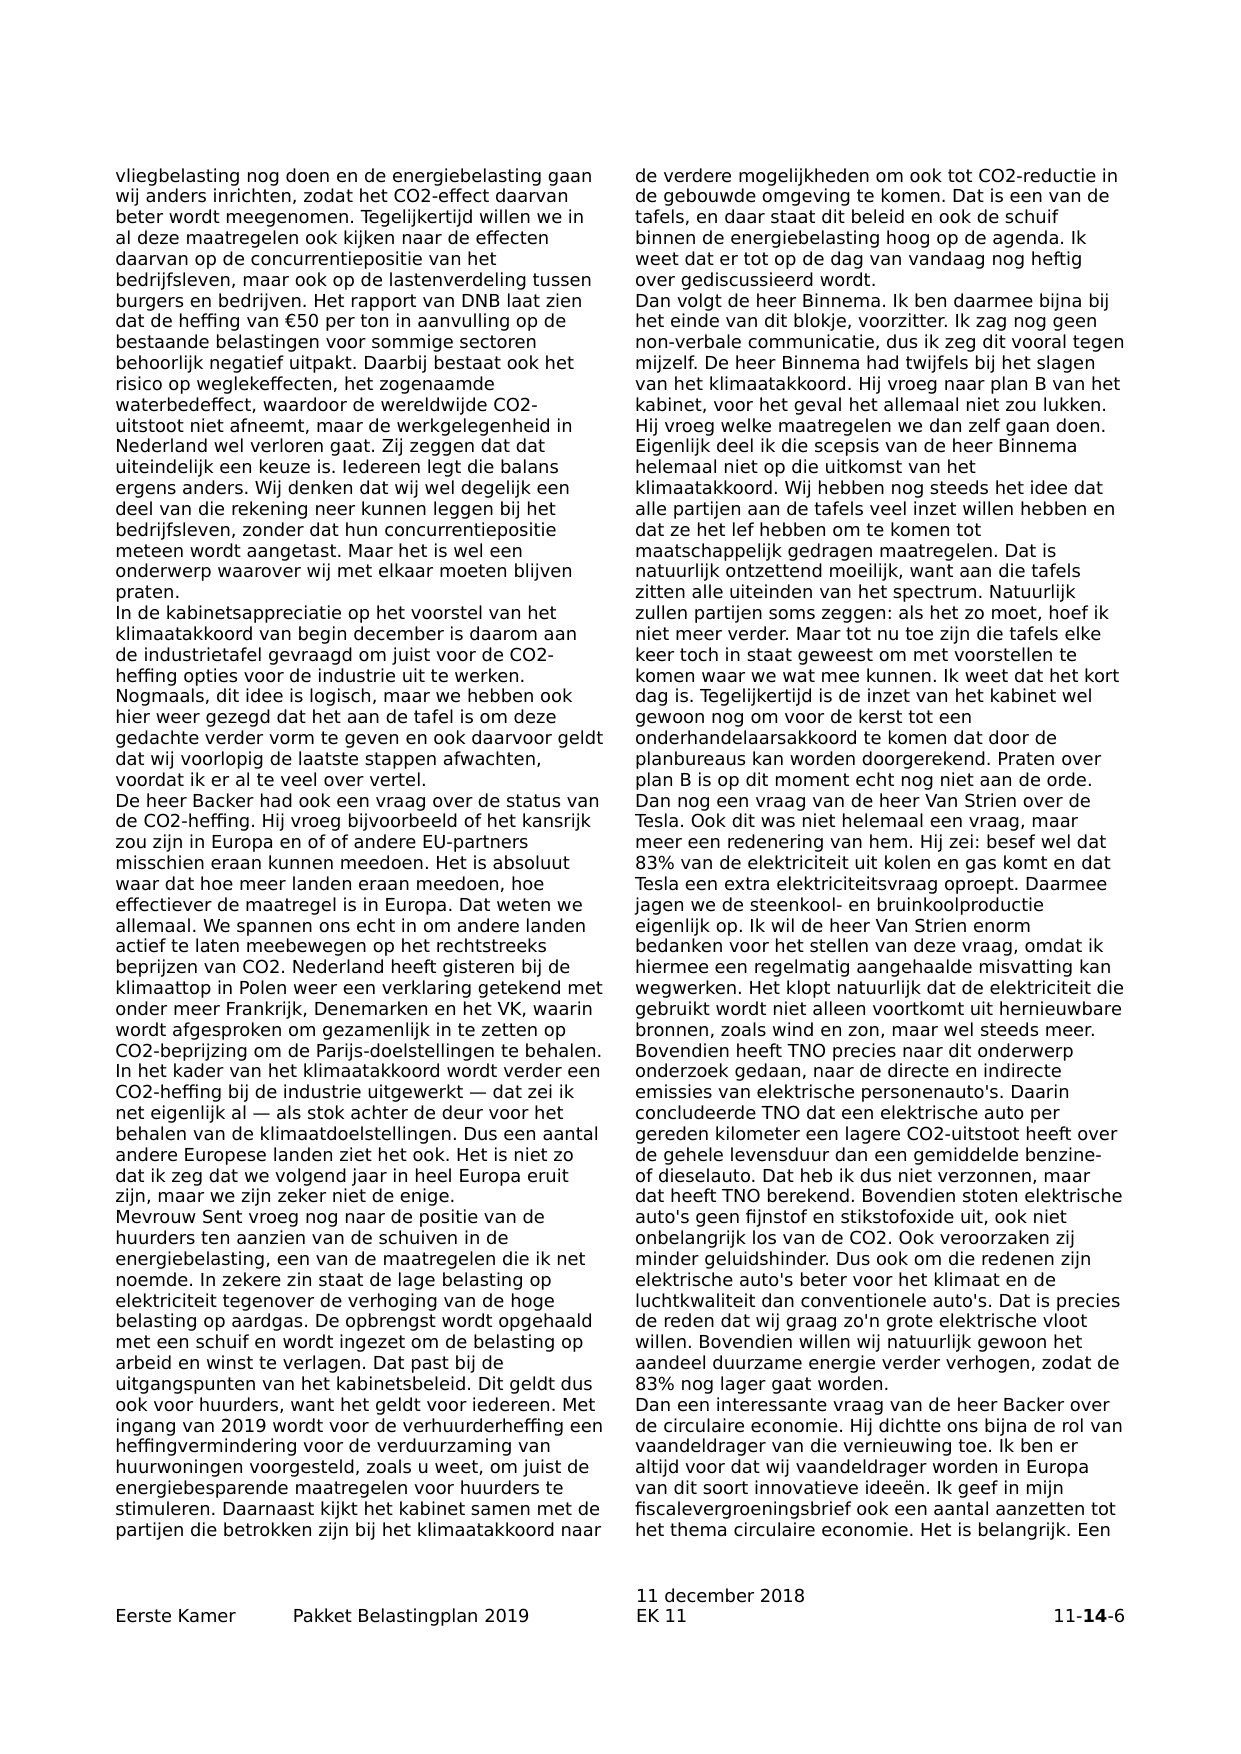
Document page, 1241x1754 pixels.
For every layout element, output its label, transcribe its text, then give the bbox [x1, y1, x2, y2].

text Dan een interessante vraag van de heer Backer over de circulaire economie. Hij dichtte ons bijna de rol van vaandeldrager van die vernieuwing toe. Ik ben er altijd voor dat wij vaandeldrager worden in Europa van dit soort innovatieve ideeën. Ik geef in mijn fiscalevergroeningsbrief ook een aantal aanzetten tot het thema circulaire economie. Het is belangrijk. Een [635, 1394, 1125, 1540]
text Dan nog een vraag van de heer Van Strien over de Tesla. Ook dit was niet helemaal een vraag, maar meer een redenering van hem. Hij zei: besef wel dat 83% van de elektriciteit uit kolen en gas komt en dat Tesla een extra elektriciteitsvraag oproept. Daarmee jagen we de steenkool- en bruinkoolproductie eigenlijk op. Ik wil de heer Van Strien enorm bedanken voor het stellen van deze vraag, omdat ik hiermee een regelmatig aangehaalde misvatting kan wegwerken. Het klopt natuurlijk dat de elektriciteit die gebruikt wordt niet alleen voortkomt uit hernieuwbare bronnen, zoals wind en zon, maar wel steeds meer. Bovendien heeft TNO precies naar dit onderwerp onderzoek gedaan, naar de directe en indirecte emissies van elektrische personenauto's. Daarin concludeerde TNO dat een elektrische auto per gereden kilometer een lagere CO2-uitstoot heeft over de gehele levensduur dan een gemiddelde benzine- of dieselauto. Dat heb ik dus niet verzonnen, maar dat heeft TNO berekend. Bovendien stoten elektrische auto's geen fijnstof en stikstofoxide uit, ook niet onbelangrijk los van de CO2. Ook veroorzaken zij minder geluidshinder. Dus ook om die redenen zijn elektrische auto's beter voor het klimaat en de luchtkwaliteit dan conventionele auto's. Dat is precies de reden dat wij graag zo'n grote elektrische vloot willen. Bovendien willen wij natuurlijk gewoon het aandeel duurzame energie verder verhogen, zodat de 83% nog lager gaat worden. [635, 790, 1125, 1394]
text Mevrouw Sent vroeg nog naar de positie van de huurders ten aanzien van de schuiven in de energiebelasting, een van de maatregelen die ik net noemde. In zekere zin staat de lage belasting op elektriciteit tegenover de verhoging van de hoge belasting op aardgas. De opbrengst wordt opgehaald met een schuif en wordt ingezet om de belasting op arbeid en winst te verlagen. Dat past bij de uitgangspunten van het kabinetsbeleid. Dit geldt dus ook voor huurders, want het geldt voor iedereen. Met ingang van 2019 wordt voor de verhuurderheffing een heffingvermindering voor de verduurzaming van huurwoningen voorgesteld, zoals u weet, om juist de energiebesparende maatregelen voor huurders te stimuleren. Daarnaast kijkt het kabinet samen met de partijen die betrokken zijn bij het klimaatakkoord naar [115, 1207, 605, 1540]
text In de kabinetsappreciatie op het voorstel van het klimaatakkoord van begin december is daarom aan de industrietafel gevraagd om juist voor de CO2-heffing opties voor de industrie uit te werken. Nogmaals, dit idee is logisch, maar we hebben ook hier weer gezegd dat het aan de tafel is om deze gedachte verder vorm te geven en ook daarvoor geldt dat wij voorlopig de laatste stappen afwachten, voordat ik er al te veel over vertel. [115, 603, 605, 790]
text de verdere mogelijkheden om ook tot CO2-reductie in de gebouwde omgeving te komen. Dat is een van de tafels, en daar staat dit beleid en ook de schuif binnen de energiebelasting hoog op de agenda. Ik weet dat er tot op de dag van vandaag nog heftig over gediscussieerd wordt. [635, 165, 1125, 290]
text vliegbelasting nog doen en de energiebelasting gaan wij anders inrichten, zodat het CO2-effect daarvan beter wordt meegenomen. Tegelijkertijd willen we in al deze maatregelen ook kijken naar de effecten daarvan op de concurrentiepositie van het bedrijfsleven, maar ook op de lastenverdeling tussen burgers en bedrijven. Het rapport van DNB laat zien dat de heffing van €50 per ton in aanvulling op de bestaande belastingen voor sommige sectoren behoorlijk negatief uitpakt. Daarbij bestaat ook het risico op weglekeffecten, het zogenaamde waterbedeffect, waardoor de wereldwijde CO2-uitstoot niet afneemt, maar de werkgelegenheid in Nederland wel verloren gaat. Zij zeggen dat dat uiteindelijk een keuze is. Iedereen legt die balans ergens anders. Wij denken dat wij wel degelijk een deel van die rekening neer kunnen leggen bij het bedrijfsleven, zonder dat hun concurrentiepositie meteen wordt aangetast. Maar het is wel een onderwerp waarover wij met elkaar moeten blijven praten. [115, 165, 605, 603]
text Dan volgt de heer Binnema. Ik ben daarmee bijna bij het einde van dit blokje, voorzitter. Ik zag nog geen non-verbale communicatie, dus ik zeg dit vooral tegen mijzelf. De heer Binnema had twijfels bij het slagen van het klimaatakkoord. Hij vroeg naar plan B van het kabinet, voor het geval het allemaal niet zou lukken. Hij vroeg welke maatregelen we dan zelf gaan doen. Eigenlijk deel ik die scepsis van de heer Binnema helemaal niet op die uitkomst van het klimaatakkoord. Wij hebben nog steeds het idee dat alle partijen aan de tafels veel inzet willen hebben en dat ze het lef hebben om te komen tot maatschappelijk gedragen maatregelen. Dat is natuurlijk ontzettend moeilijk, want aan die tafels zitten alle uiteinden van het spectrum. Natuurlijk zullen partijen soms zeggen: als het zo moet, hoef ik niet meer verder. Maar tot nu toe zijn die tafels elke keer toch in staat geweest om met voorstellen te komen waar we wat mee kunnen. Ik weet dat het kort dag is. Tegelijkertijd is de inzet van het kabinet wel gewoon nog om voor de kerst tot een onderhandelaarsakkoord te komen dat door de planbureaus kan worden doorgerekend. Praten over plan B is op dit moment echt nog niet aan de orde. [635, 290, 1125, 790]
text De heer Backer had ook een vraag over de status van de CO2-heffing. Hij vroeg bijvoorbeeld of het kansrijk zou zijn in Europa en of of andere EU-partners misschien eraan kunnen meedoen. Het is absoluut waar dat hoe meer landen eraan meedoen, hoe effectiever de maatregel is in Europa. Dat weten we allemaal. We spannen ons echt in om andere landen actief te laten meebewegen op het rechtstreeks beprijzen van CO2. Nederland heeft gisteren bij de klimaattop in Polen weer een verklaring getekend met onder meer Frankrijk, Denemarken en het VK, waarin wordt afgesproken om gezamenlijk in te zetten op CO2-beprijzing om de Parijs-doelstellingen te behalen. In het kader van het klimaatakkoord wordt verder een CO2-heffing bij de industrie uitgewerkt — dat zei ik net eigenlijk al — als stok achter de deur voor het behalen van de klimaatdoelstellingen. Dus een aantal andere Europese landen ziet het ook. Het is niet zo dat ik zeg dat we volgend jaar in heel Europa eruit zijn, maar we zijn zeker niet de enige. [115, 790, 605, 1207]
